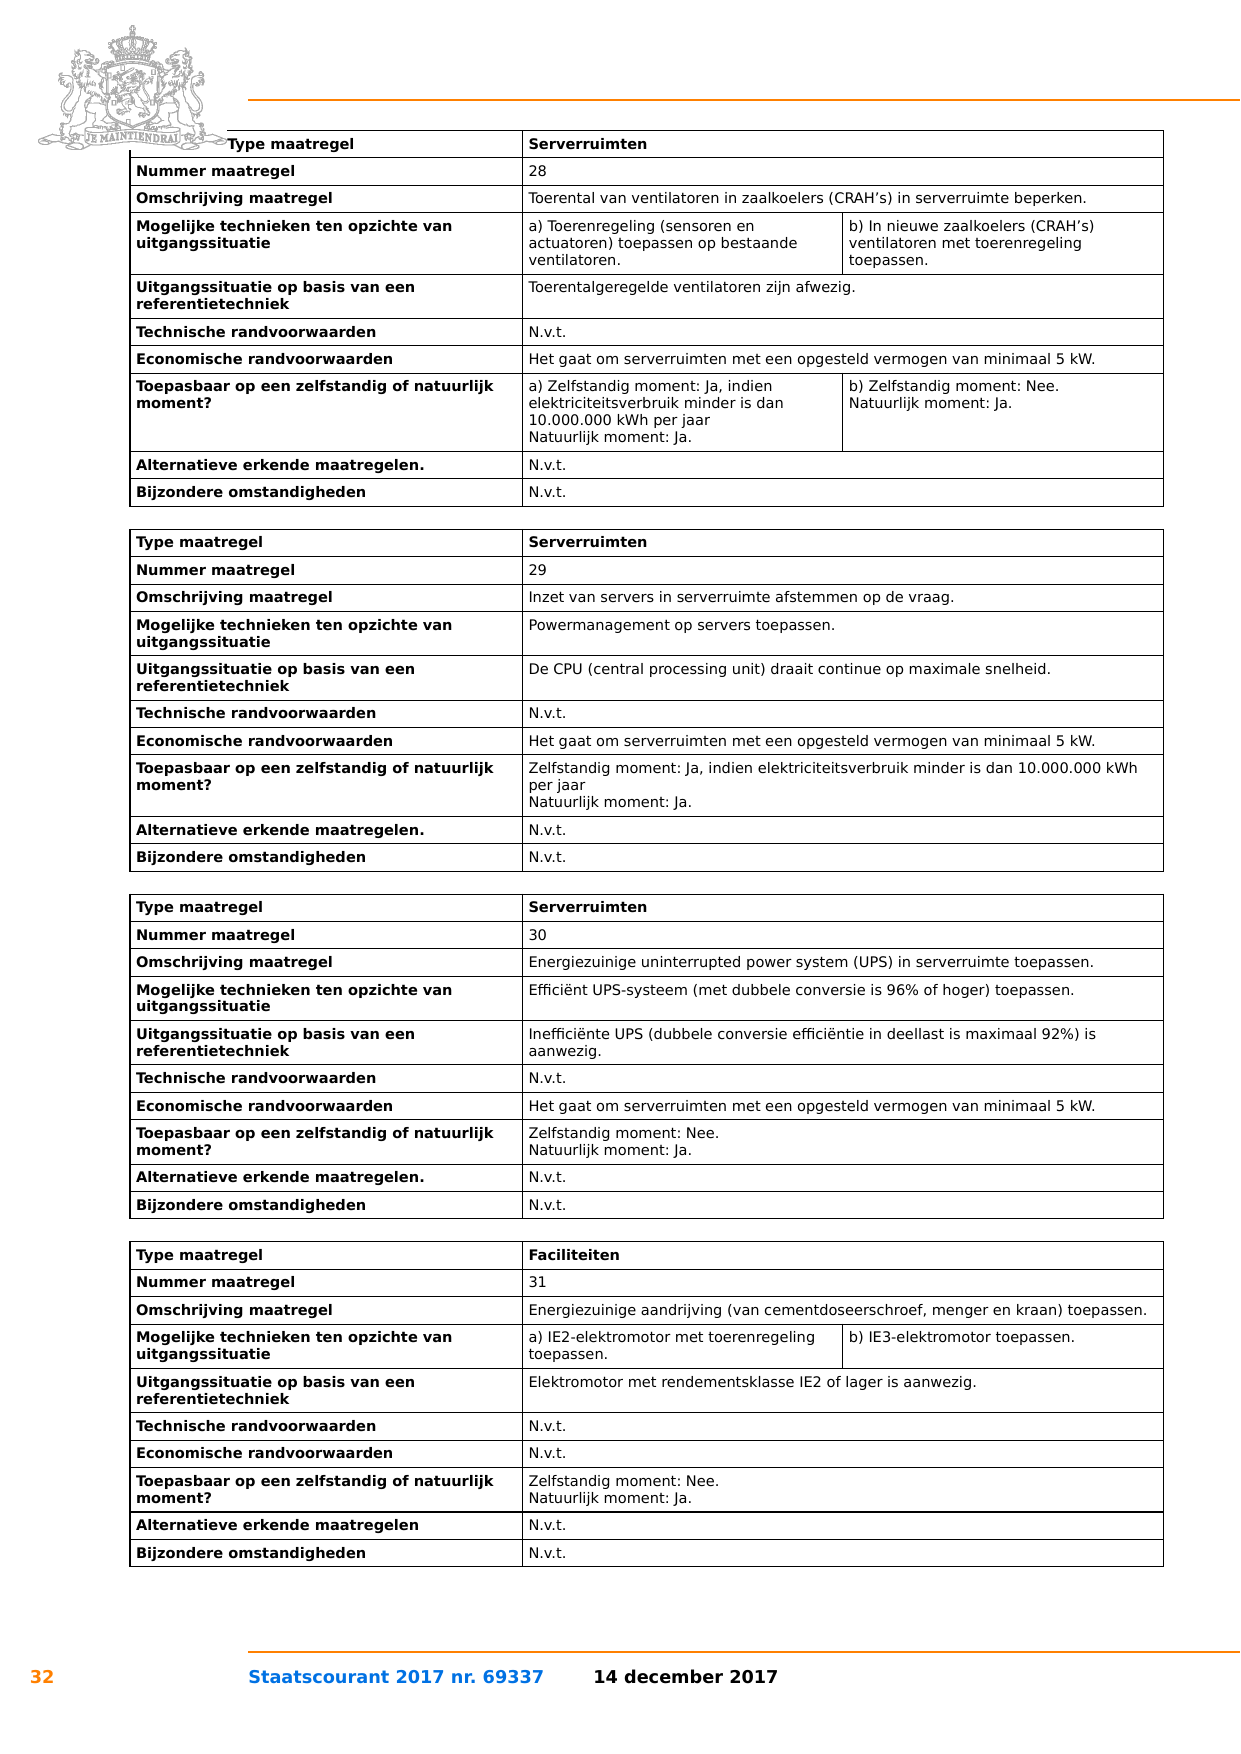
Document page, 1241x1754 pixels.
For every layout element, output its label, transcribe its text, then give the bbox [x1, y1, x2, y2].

table_cell Energiezuinige uninterrupted power system (UPS) in serverruimte toepassen. [523, 949, 1163, 976]
table_cell Nummer maatregel [131, 922, 522, 948]
table_cell Nummer maatregel [131, 1270, 522, 1296]
table_cell Nummer maatregel [131, 557, 522, 583]
table_cell Efficiënt UPS-systeem (met dubbele conversie is 96% of hoger) toepassen. [523, 977, 1163, 1020]
table_cell N.v.t. [523, 1441, 1163, 1467]
table_cell Alternatieve erkende maatregelen. [131, 1165, 522, 1191]
table_cell Technische randvoorwaarden [131, 1065, 522, 1092]
table_cell Toepasbaar op een zelfstandig of natuurlijk moment? [131, 1120, 522, 1163]
table_cell Energiezuinige aandrijving (van cementdoseerschroef, menger en kraan) toepassen. [523, 1297, 1163, 1323]
table_cell Alternatieve erkende maatregelen. [131, 817, 522, 843]
table_cell Omschrijving maatregel [131, 949, 522, 976]
table_cell Bijzondere omstandigheden [131, 844, 522, 871]
table_cell a) IE2-elektromotor met toerenregeling toepassen. [523, 1325, 842, 1368]
picture [38, 25, 227, 150]
table_cell Economische randvoorwaarden [131, 1093, 522, 1119]
table_header Serverruimten [523, 530, 1163, 556]
table_cell Uitgangssituatie op basis van een referentietechniek [131, 656, 522, 699]
table_header Serverruimten [523, 895, 1163, 921]
table_cell Toepasbaar op een zelfstandig of natuurlijk moment? [131, 374, 522, 451]
table_cell N.v.t. [523, 1065, 1163, 1092]
table_cell Zelfstandig moment: Nee. Natuurlijk moment: Ja. [523, 1468, 1163, 1511]
table_cell b) IE3-elektromotor toepassen. [843, 1325, 1163, 1368]
table_cell b) Zelfstandig moment: Nee. Natuurlijk moment: Ja. [843, 374, 1163, 451]
table_cell N.v.t. [523, 817, 1163, 843]
table_cell Nummer maatregel [131, 158, 522, 185]
table_cell a) Zelfstandig moment: Ja, indien elektriciteitsverbruik minder is dan 10.000.000 kWh per jaar Natuurlijk moment: Ja. [523, 374, 842, 451]
table_cell Toepasbaar op een zelfstandig of natuurlijk moment? [131, 1468, 522, 1511]
table_cell N.v.t. [523, 1540, 1163, 1566]
table_header Type maatregel [131, 131, 522, 157]
table_cell Omschrijving maatregel [131, 186, 522, 212]
table_cell Toerentalgeregelde ventilatoren zijn afwezig. [523, 275, 1163, 318]
table_header Type maatregel [131, 530, 522, 556]
table_cell Bijzondere omstandigheden [131, 1192, 522, 1218]
table_cell Economische randvoorwaarden [131, 728, 522, 754]
table_cell N.v.t. [523, 1192, 1163, 1218]
table_cell 30 [523, 922, 1163, 948]
table_cell Het gaat om serverruimten met een opgesteld vermogen van minimaal 5 kW. [523, 728, 1163, 754]
table_cell Mogelijke technieken ten opzichte van uitgangssituatie [131, 612, 522, 655]
table_cell 28 [523, 158, 1163, 185]
table_cell Zelfstandig moment: Nee. Natuurlijk moment: Ja. [523, 1120, 1163, 1163]
table_cell Technische randvoorwaarden [131, 1413, 522, 1439]
table_cell N.v.t. [523, 452, 1163, 478]
table_header Type maatregel [131, 1242, 522, 1269]
table_cell Technische randvoorwaarden [131, 319, 522, 345]
table_cell Elektromotor met rendementsklasse IE2 of lager is aanwezig. [523, 1369, 1163, 1412]
table_cell Economische randvoorwaarden [131, 346, 522, 373]
table_cell N.v.t. [523, 319, 1163, 345]
table_cell Omschrijving maatregel [131, 1297, 522, 1323]
table_cell Inefficiënte UPS (dubbele conversie efficiëntie in deellast is maximaal 92%) is aanwezig. [523, 1021, 1163, 1064]
table_cell 29 [523, 557, 1163, 583]
table_cell 31 [523, 1270, 1163, 1296]
table_cell Bijzondere omstandigheden [131, 479, 522, 506]
table_cell Uitgangssituatie op basis van een referentietechniek [131, 1369, 522, 1412]
table_cell Omschrijving maatregel [131, 585, 522, 611]
table_cell Uitgangssituatie op basis van een referentietechniek [131, 1021, 522, 1064]
table_cell N.v.t. [523, 1513, 1163, 1539]
table_header Serverruimten [523, 131, 1163, 157]
table_cell Technische randvoorwaarden [131, 701, 522, 727]
table_cell Mogelijke technieken ten opzichte van uitgangssituatie [131, 1325, 522, 1368]
table_cell Alternatieve erkende maatregelen. [131, 452, 522, 478]
table_cell De CPU (central processing unit) draait continue op maximale snelheid. [523, 656, 1163, 699]
table_cell Mogelijke technieken ten opzichte van uitgangssituatie [131, 213, 522, 273]
table_cell Inzet van servers in serverruimte afstemmen op de vraag. [523, 585, 1163, 611]
table_cell a) Toerenregeling (sensoren en actuatoren) toepassen op bestaande ventilatoren. [523, 213, 842, 273]
table_cell Het gaat om serverruimten met een opgesteld vermogen van minimaal 5 kW. [523, 346, 1163, 373]
table_cell N.v.t. [523, 1413, 1163, 1439]
table_header Faciliteiten [523, 1242, 1163, 1269]
table_cell Bijzondere omstandigheden [131, 1540, 522, 1566]
table_cell Toepasbaar op een zelfstandig of natuurlijk moment? [131, 755, 522, 816]
table_cell N.v.t. [523, 1165, 1163, 1191]
table_cell N.v.t. [523, 479, 1163, 506]
table_cell Uitgangssituatie op basis van een referentietechniek [131, 275, 522, 318]
table_cell Zelfstandig moment: Ja, indien elektriciteitsverbruik minder is dan 10.000.000 kWh per jaar Natuurlijk moment: Ja. [523, 755, 1163, 816]
table_cell Powermanagement op servers toepassen. [523, 612, 1163, 655]
table_cell N.v.t. [523, 844, 1163, 871]
table_cell Economische randvoorwaarden [131, 1441, 522, 1467]
table_cell Alternatieve erkende maatregelen [131, 1513, 522, 1539]
table_cell Mogelijke technieken ten opzichte van uitgangssituatie [131, 977, 522, 1020]
table_cell Het gaat om serverruimten met een opgesteld vermogen van minimaal 5 kW. [523, 1093, 1163, 1119]
table_cell N.v.t. [523, 701, 1163, 727]
table_cell b) In nieuwe zaalkoelers (CRAH’s) ventilatoren met toerenregeling toepassen. [843, 213, 1163, 273]
table_header Type maatregel [131, 895, 522, 921]
table_cell Toerental van ventilatoren in zaalkoelers (CRAH’s) in serverruimte beperken. [523, 186, 1163, 212]
